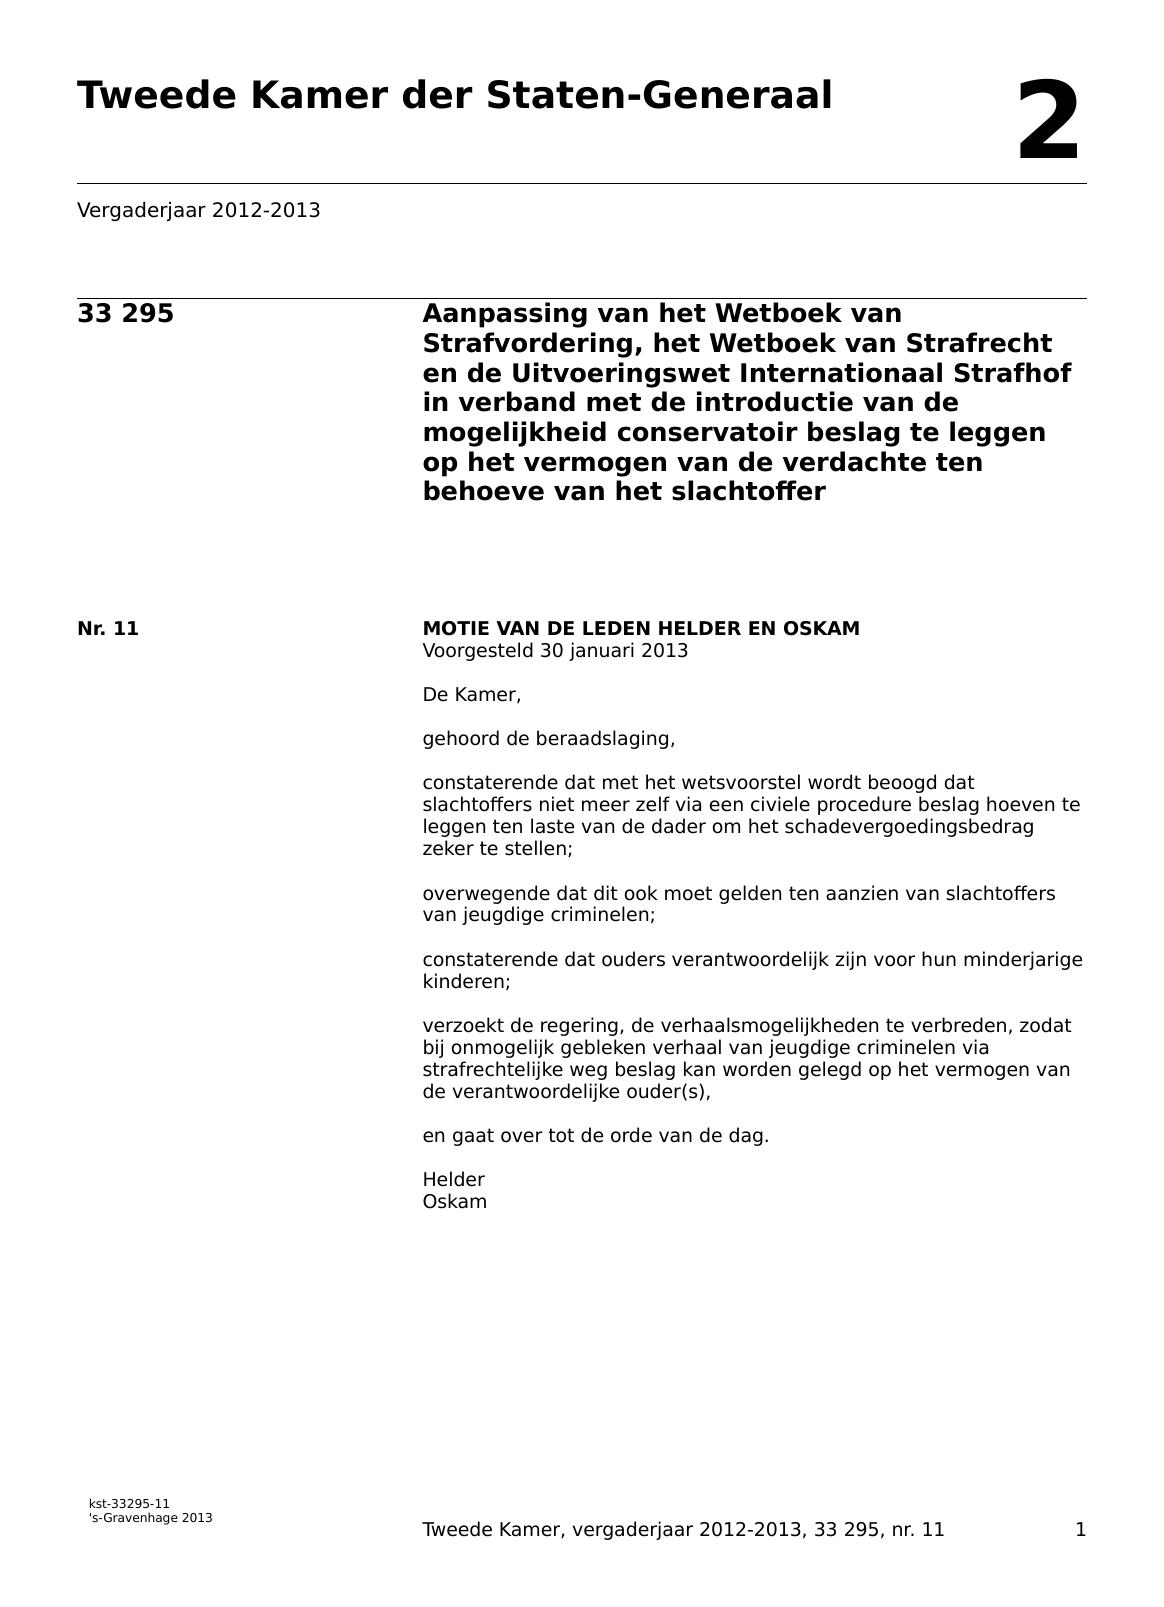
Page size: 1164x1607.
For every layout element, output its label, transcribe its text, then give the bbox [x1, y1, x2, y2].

text Helder [422, 1169, 1087, 1191]
text De Kamer, [422, 684, 1087, 706]
subtitle Nr. 11 MOTIE VAN DE LEDEN HELDER EN OSKAM [77, 618, 1087, 640]
text Voorgesteld 30 januari 2013 [422, 640, 1087, 662]
text verzoekt de regering, de verhaalsmogelijkheden te verbreden, zodat bij onmogelijk gebleken verhaal van jeugdige criminelen via strafrechtelijke weg beslag kan worden gelegd op het vermogen van de verantwoordelijke ouder(s), [422, 1015, 1087, 1103]
text overwegende dat dit ook moet gelden ten aanzien van slachtoffers van jeugdige criminelen; [422, 882, 1087, 926]
text gehoord de beraadslaging, [422, 728, 1087, 750]
text constaterende dat ouders verantwoordelijk zijn voor hun minderjarige kinderen; [422, 948, 1087, 992]
text constaterende dat met het wetsvoorstel wordt beoogd dat slachtoffers niet meer zelf via een civiele procedure beslag hoeven te leggen ten laste van de dader om het schadevergoedingsbedrag zeker te stellen; [422, 772, 1087, 860]
text en gaat over tot de orde van de dag. [422, 1125, 1087, 1147]
text Oskam [422, 1191, 1087, 1213]
table_cell Vergaderjaar 2012-2013 [77, 184, 1087, 298]
text 's-Gravenhage 2013 [88, 1511, 323, 1525]
subtitle 33 295 Aanpassing van het Wetboek van Strafvordering, het Wetboek van Strafrecht en de Uitvoeringswet Internationaal Strafhof in verband met de introductie van de mogelijkheid conservatoir beslag te leggen op het vermogen van de verdachte ten behoeve van het slachtoffer [77, 299, 1087, 507]
text kst-33295-11 [88, 1497, 323, 1511]
table_header Tweede Kamer der Staten-Generaal [77, 59, 886, 183]
table_header 2 [886, 59, 1087, 183]
